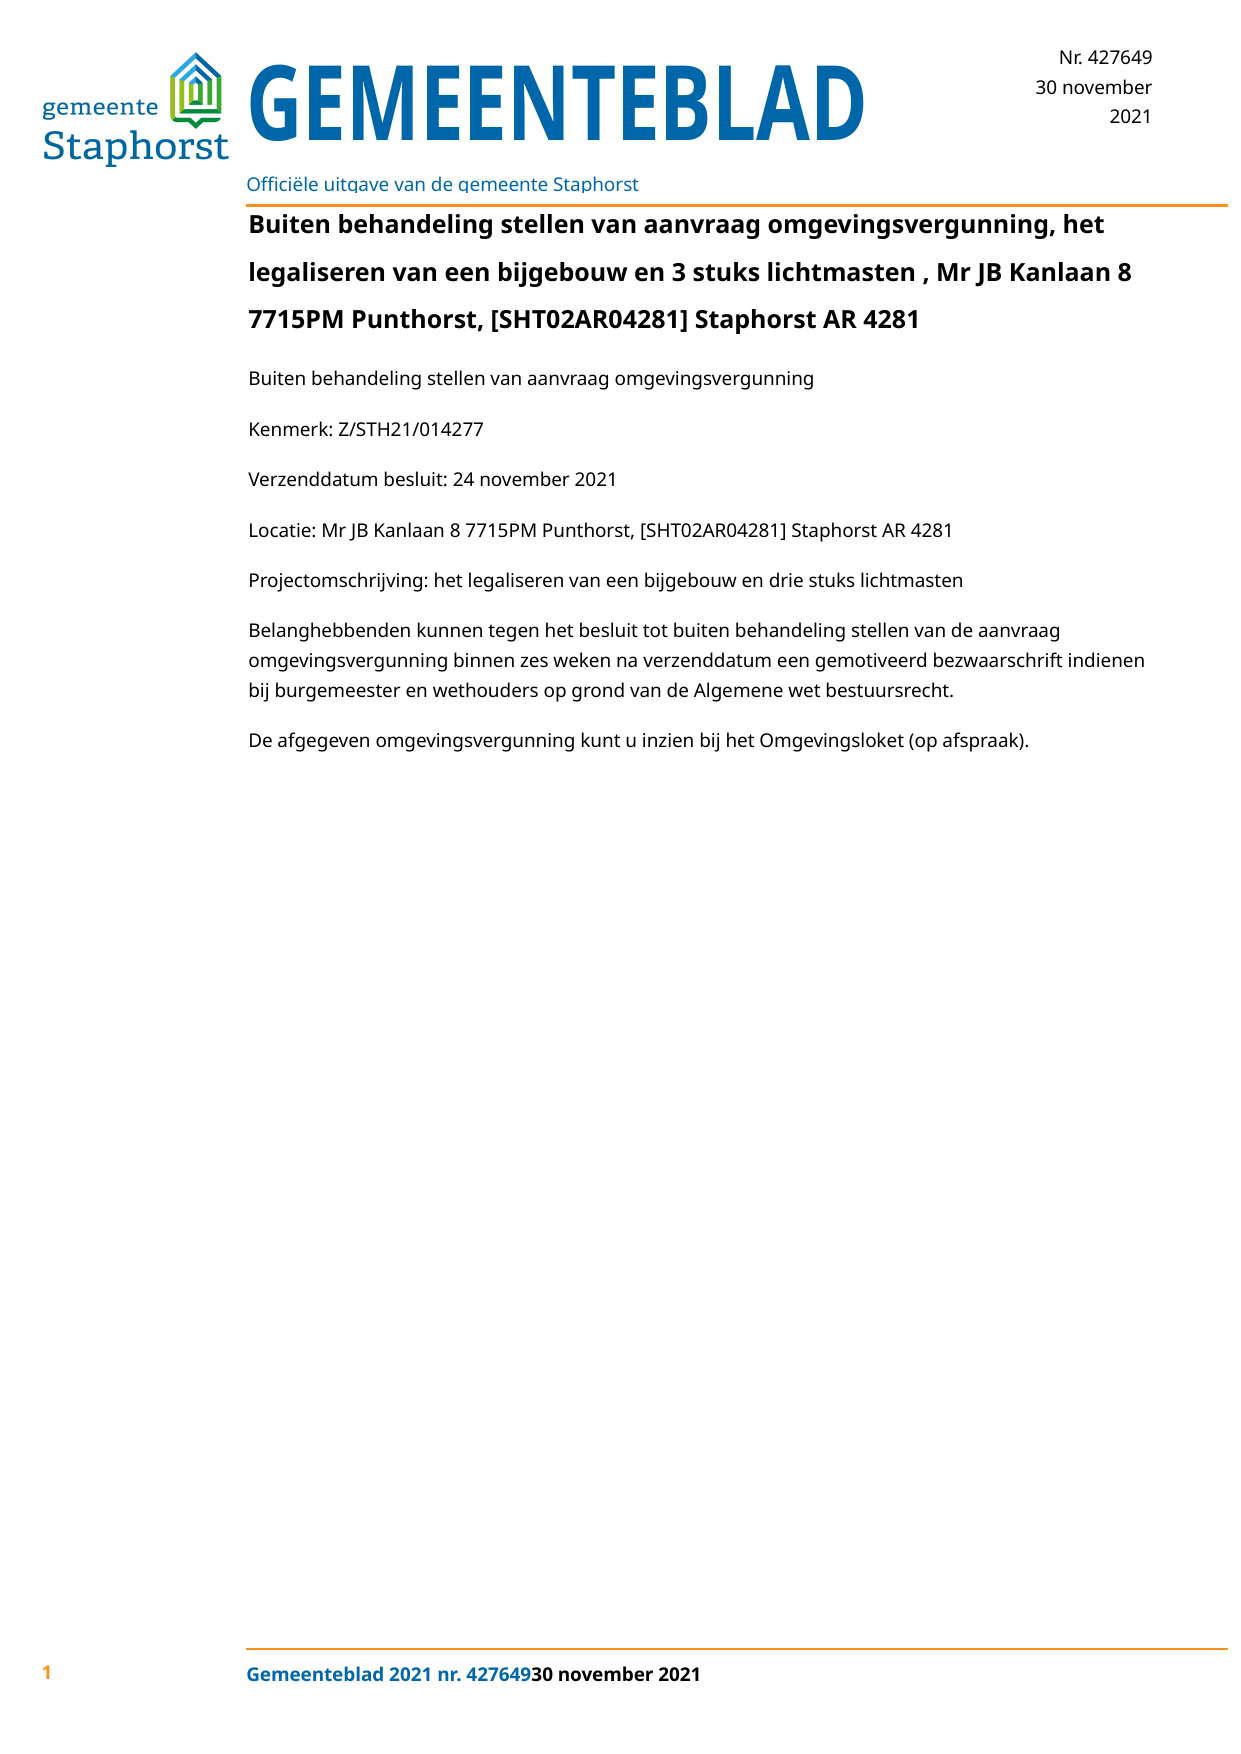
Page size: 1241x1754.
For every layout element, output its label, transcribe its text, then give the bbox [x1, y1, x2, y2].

text Verzenddatum besluit: 24 november 2021 [248, 466, 1152, 492]
text Projectomschrijving: het legaliseren van een bijgebouw en drie stuks lichtmasten [248, 567, 1152, 593]
text Buiten behandeling stellen van aanvraag omgevingsvergunning [248, 366, 1152, 391]
picture [41, 47, 231, 172]
text Kenmerk: Z/STH21/014277 [248, 416, 1152, 442]
text Buiten behandeling stellen van aanvraag omgevingsvergunning, het legaliseren van een bijgebouw en 3 stuks lichtmasten , Mr JB Kanlaan 8 7715PM Punthorst, [SHT02AR04281] Staphorst AR 4281 [248, 207, 1152, 336]
text Locatie: Mr JB Kanlaan 8 7715PM Punthorst, [SHT02AR04281] Staphorst AR 4281 [248, 517, 1152, 542]
text De afgegeven omgevingsvergunning kunt u inzien bij het Omgevingsloket (op afspraak). [248, 727, 1152, 753]
text Belanghebbenden kunnen tegen het besluit tot buiten behandeling stellen van de aanvraag omgevingsvergunning binnen zes weken na verzenddatum een gemotiveerd bezwaarschrift indienen bij burgemeester en wethouders op grond van de Algemene wet bestuursrecht. [248, 618, 1152, 702]
